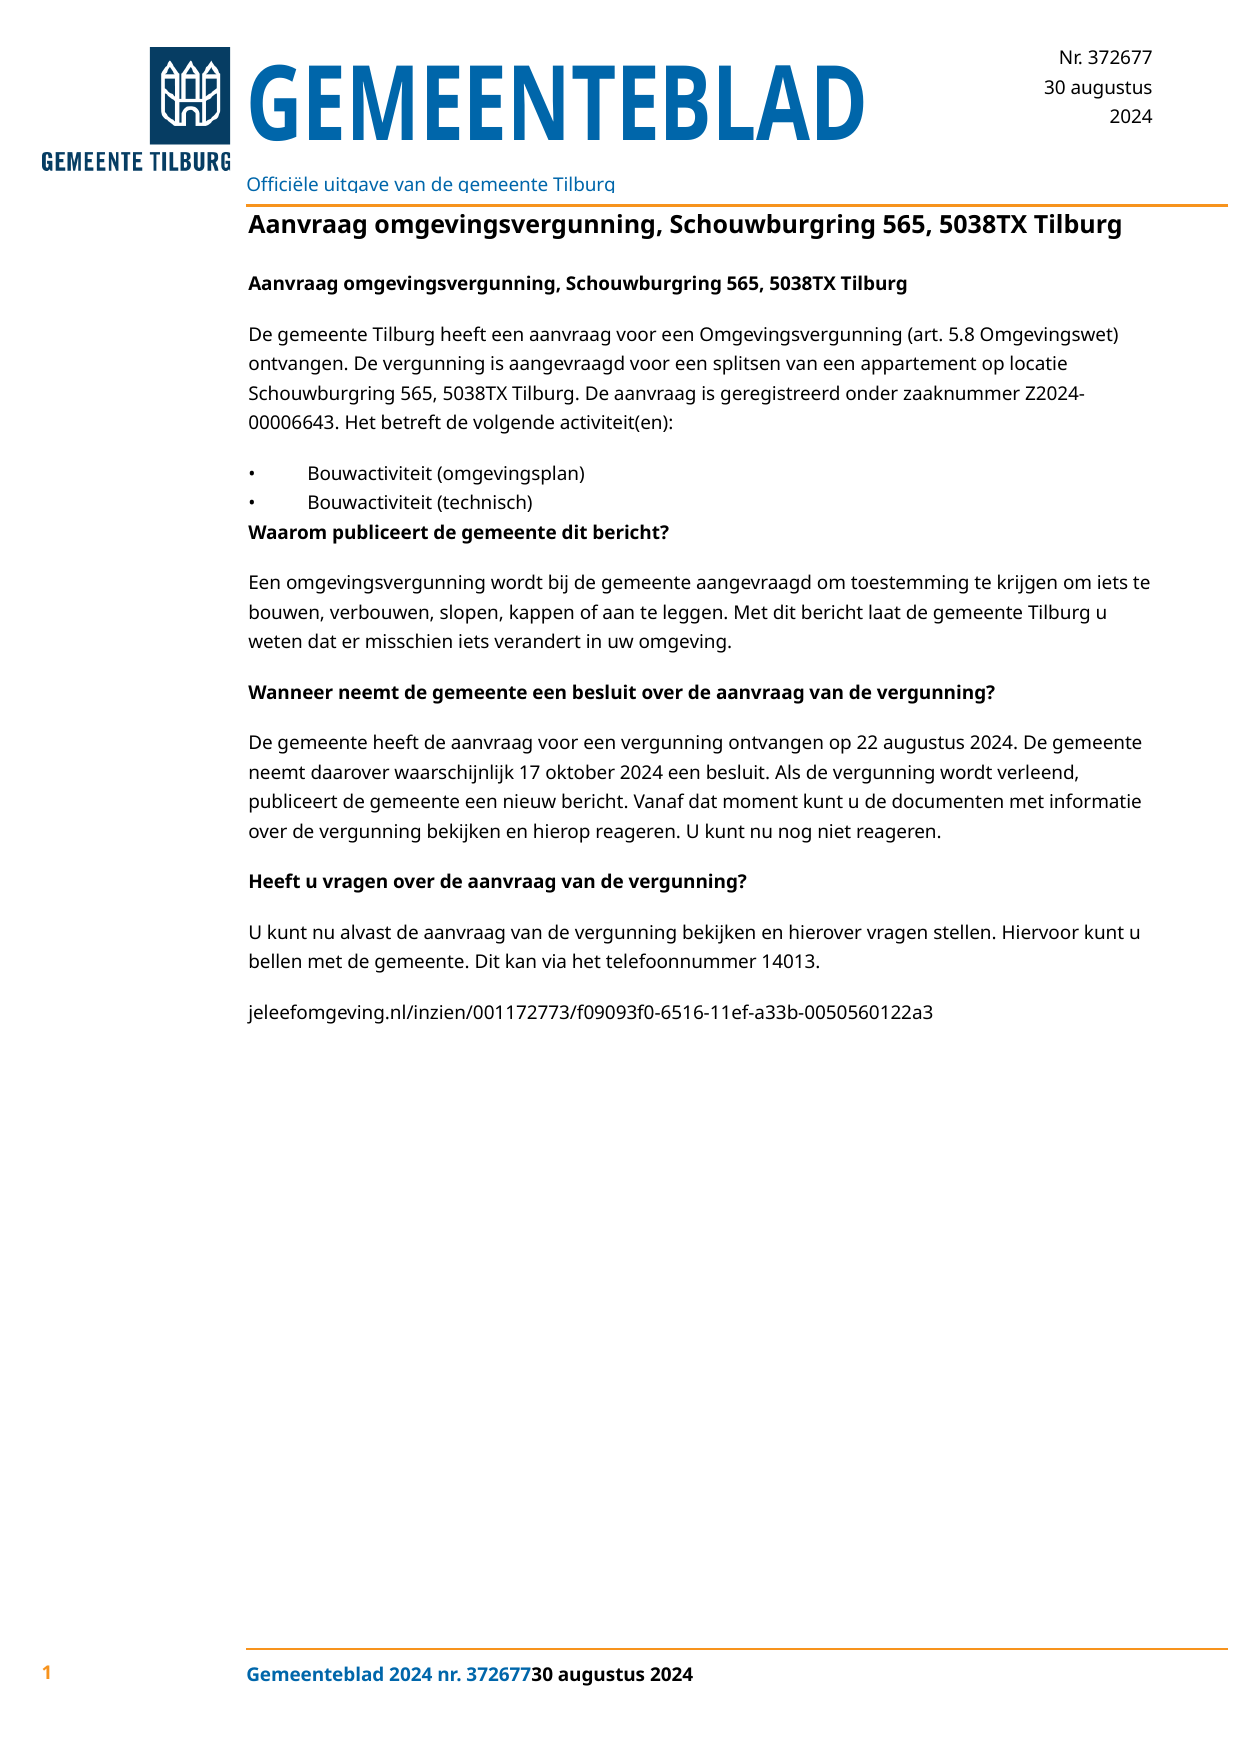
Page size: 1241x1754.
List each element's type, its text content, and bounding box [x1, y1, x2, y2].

list Bouwactiviteit (technisch) [248, 489, 1152, 515]
text Heeft u vragen over de aanvraag van de vergunning? [248, 869, 1152, 894]
text Aanvraag omgevingsvergunning, Schouwburgring 565, 5038TX Tilburg [248, 207, 1152, 241]
text jeleefomgeving.nl/inzien/001172773/f09093f0-6516-11ef-a33b-0050560122a3 [248, 999, 1152, 1025]
text Waarom publiceert de gemeente dit bericht? [248, 519, 1152, 545]
picture [41, 47, 231, 172]
text De gemeente Tilburg heeft een aanvraag voor een Omgevingsvergunning (art. 5.8 Omgevingswet) ontvangen. De vergunning is aangevraagd voor een splitsen van een appartement op locatie Schouwburgring 565, 5038TX Tilburg. De aanvraag is geregistreerd onder zaaknummer Z2024-00006643. Het betreft de volgende activiteit(en): [248, 321, 1152, 435]
text Wanneer neemt de gemeente een besluit over de aanvraag van de vergunning? [248, 679, 1152, 705]
text Aanvraag omgevingsvergunning, Schouwburgring 565, 5038TX Tilburg [248, 270, 1152, 296]
text De gemeente heeft de aanvraag voor een vergunning ontvangen op 22 augustus 2024. De gemeente neemt daarover waarschijnlijk 17 oktober 2024 een besluit. Als de vergunning wordt verleend, publiceert de gemeente een nieuw bericht. Vanaf dat moment kunt u de documenten met informatie over de vergunning bekijken en hierop reageren. U kunt nu nog niet reageren. [248, 729, 1152, 844]
list Bouwactiviteit (omgevingsplan) [248, 460, 1152, 486]
text U kunt nu alvast de aanvraag van de vergunning bekijken en hierover vragen stellen. Hiervoor kunt u bellen met de gemeente. Dit kan via het telefoonnummer 14013. [248, 919, 1152, 974]
text Een omgevingsvergunning wordt bij de gemeente aangevraagd om toestemming te krijgen om iets te bouwen, verbouwen, slopen, kappen of aan te leggen. Met dit bericht laat de gemeente Tilburg u weten dat er misschien iets verandert in uw omgeving. [248, 569, 1152, 654]
